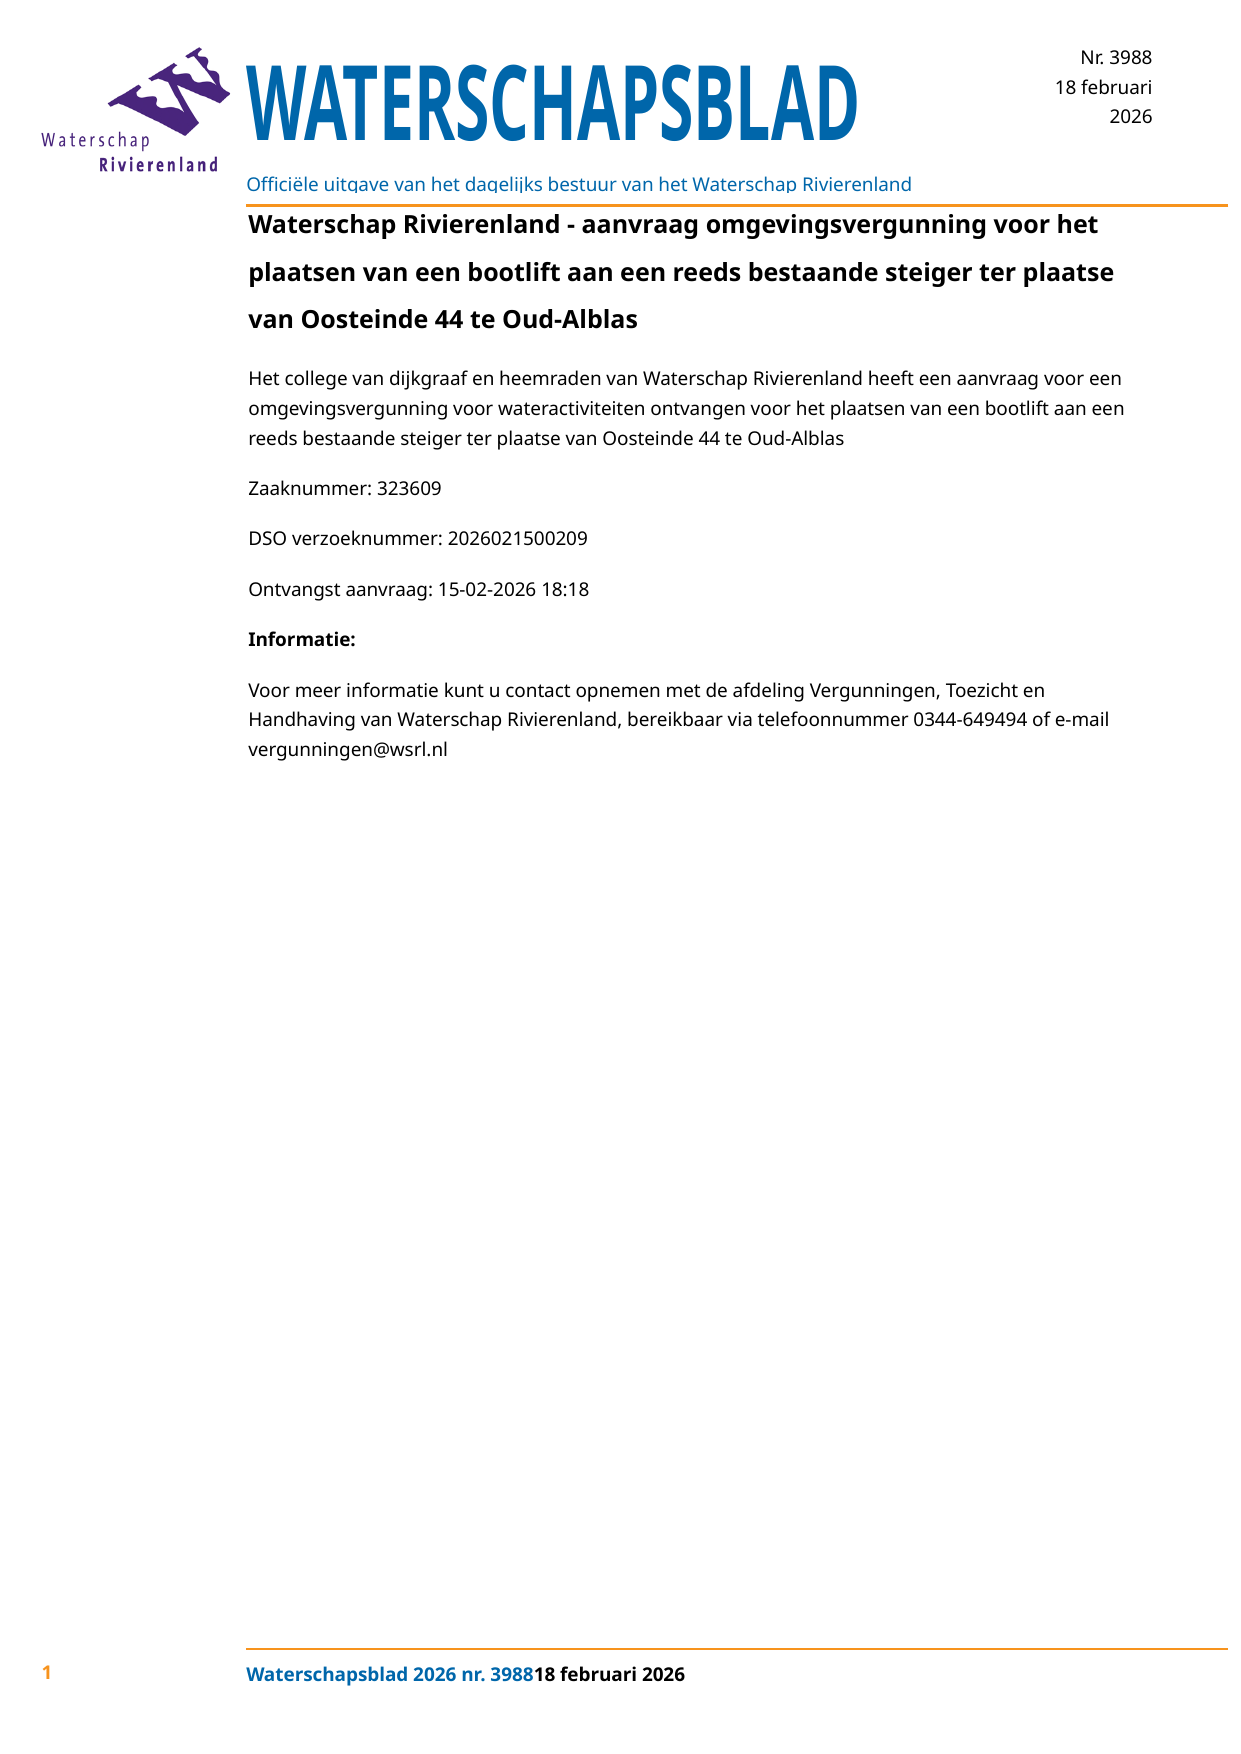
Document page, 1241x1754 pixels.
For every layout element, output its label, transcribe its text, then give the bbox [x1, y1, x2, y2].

picture [41, 47, 231, 172]
text Het college van dijkgraaf en heemraden van Waterschap Rivierenland heeft een aanvraag voor een omgevingsvergunning voor wateractiviteiten ontvangen voor het plaatsen van een bootlift aan een reeds bestaande steiger ter plaatse van Oosteinde 44 te Oud-Alblas [248, 366, 1152, 450]
text DSO verzoeknummer: 2026021500209 [248, 526, 1152, 551]
text Ontvangst aanvraag: 15-02-2026 18:18 [248, 576, 1152, 602]
text Voor meer informatie kunt u contact opnemen met de afdeling Vergunningen, Toezicht en Handhaving van Waterschap Rivierenland, bereikbaar via telefoonnummer 0344-649494 of e-mail vergunningen@wsrl.nl [248, 677, 1152, 762]
text Informatie: [248, 626, 1152, 652]
text Waterschap Rivierenland - aanvraag omgevingsvergunning voor het plaatsen van een bootlift aan een reeds bestaande steiger ter plaatse van Oosteinde 44 te Oud-Alblas [248, 207, 1152, 336]
text Zaaknummer: 323609 [248, 475, 1152, 501]
